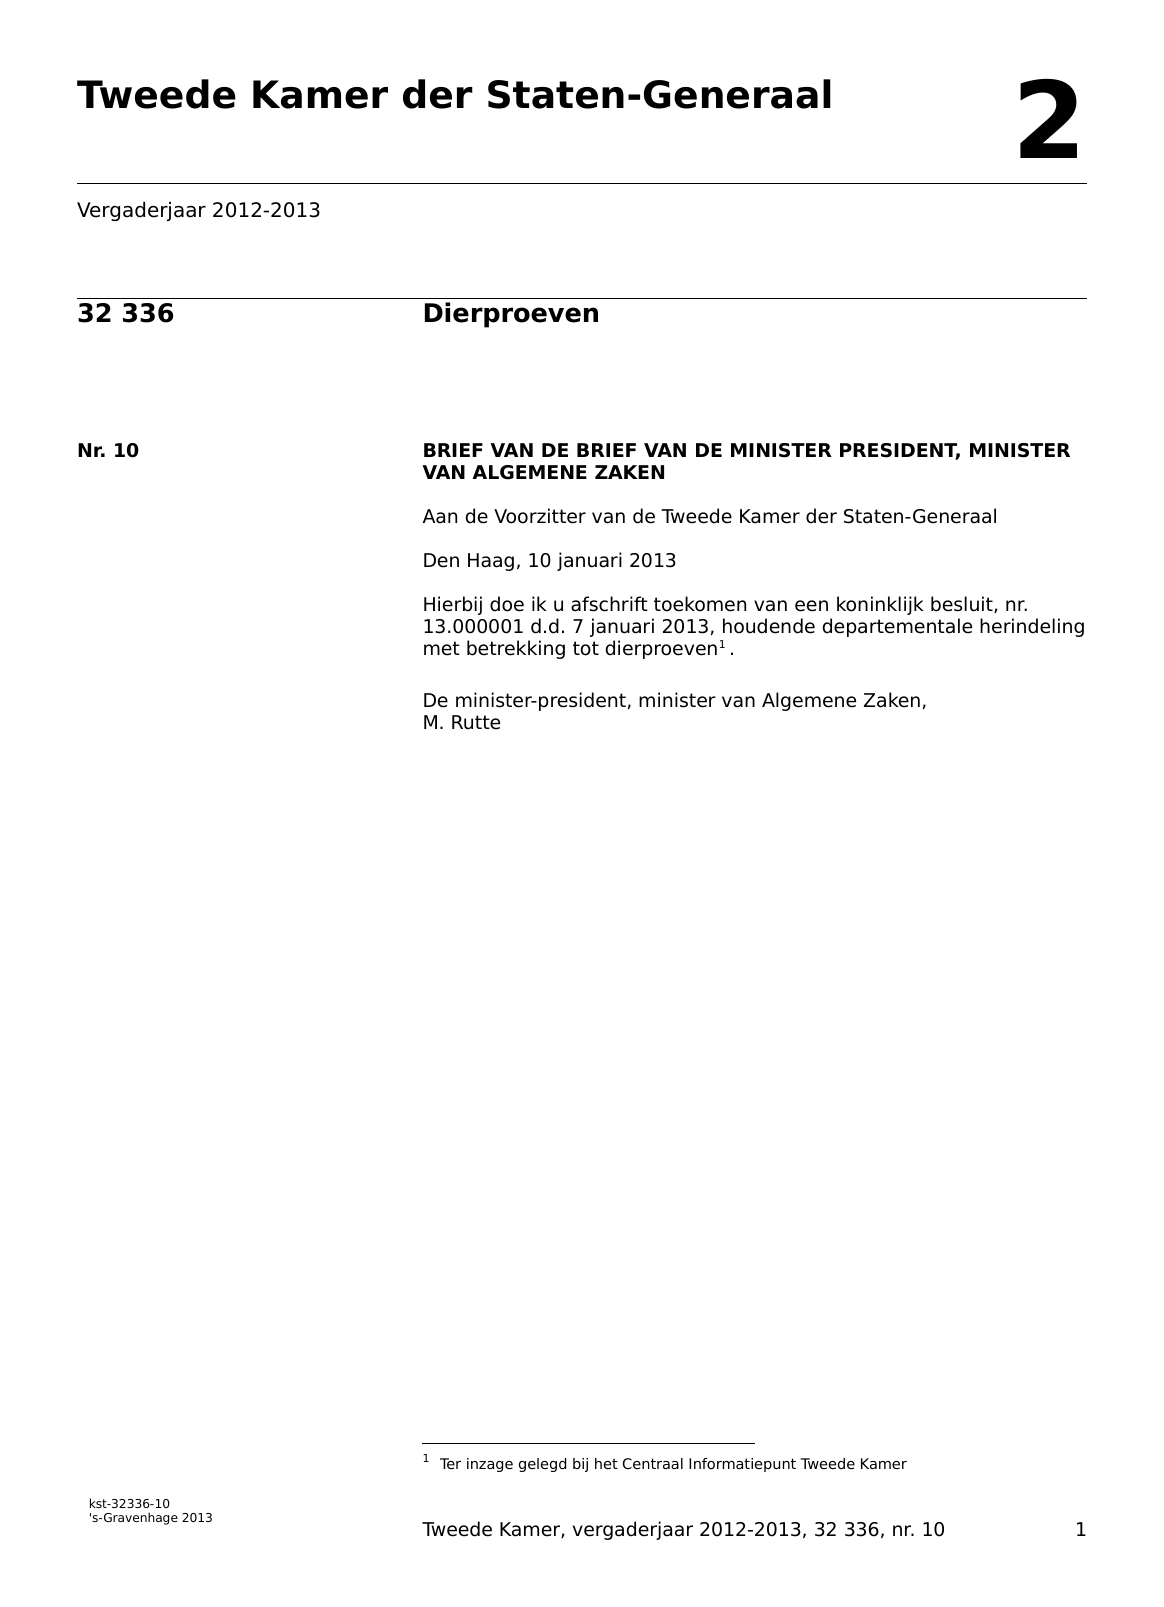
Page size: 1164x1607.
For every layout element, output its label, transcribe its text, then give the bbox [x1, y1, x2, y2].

table_header Tweede Kamer der Staten-Generaal [77, 59, 886, 183]
subtitle Nr. 10 BRIEF VAN DE BRIEF VAN DE MINISTER PRESIDENT, MINISTER VAN ALGEMENE ZAKEN [77, 440, 1087, 484]
text 's-Gravenhage 2013 [88, 1511, 323, 1525]
text Hierbij doe ik u afschrift toekomen van een koninklijk besluit, nr. 13.000001 d.d. 7 januari 2013, houdende departementale herindeling met betrekking tot dierproeven. [422, 594, 1087, 660]
text Ter inzage gelegd bij het Centraal Informatiepunt Tweede Kamer [422, 1452, 1087, 1474]
text Aan de Voorzitter van de Tweede Kamer der Staten-Generaal [422, 506, 1087, 528]
text Den Haag, 10 januari 2013 [422, 550, 1087, 572]
text kst-32336-10 [88, 1497, 323, 1511]
subtitle 32 336 Dierproeven [77, 299, 1087, 329]
table_cell Vergaderjaar 2012-2013 [77, 184, 1087, 298]
table_header 2 [886, 59, 1087, 183]
text De minister-president, minister van Algemene Zaken, M. Rutte [422, 690, 1087, 734]
